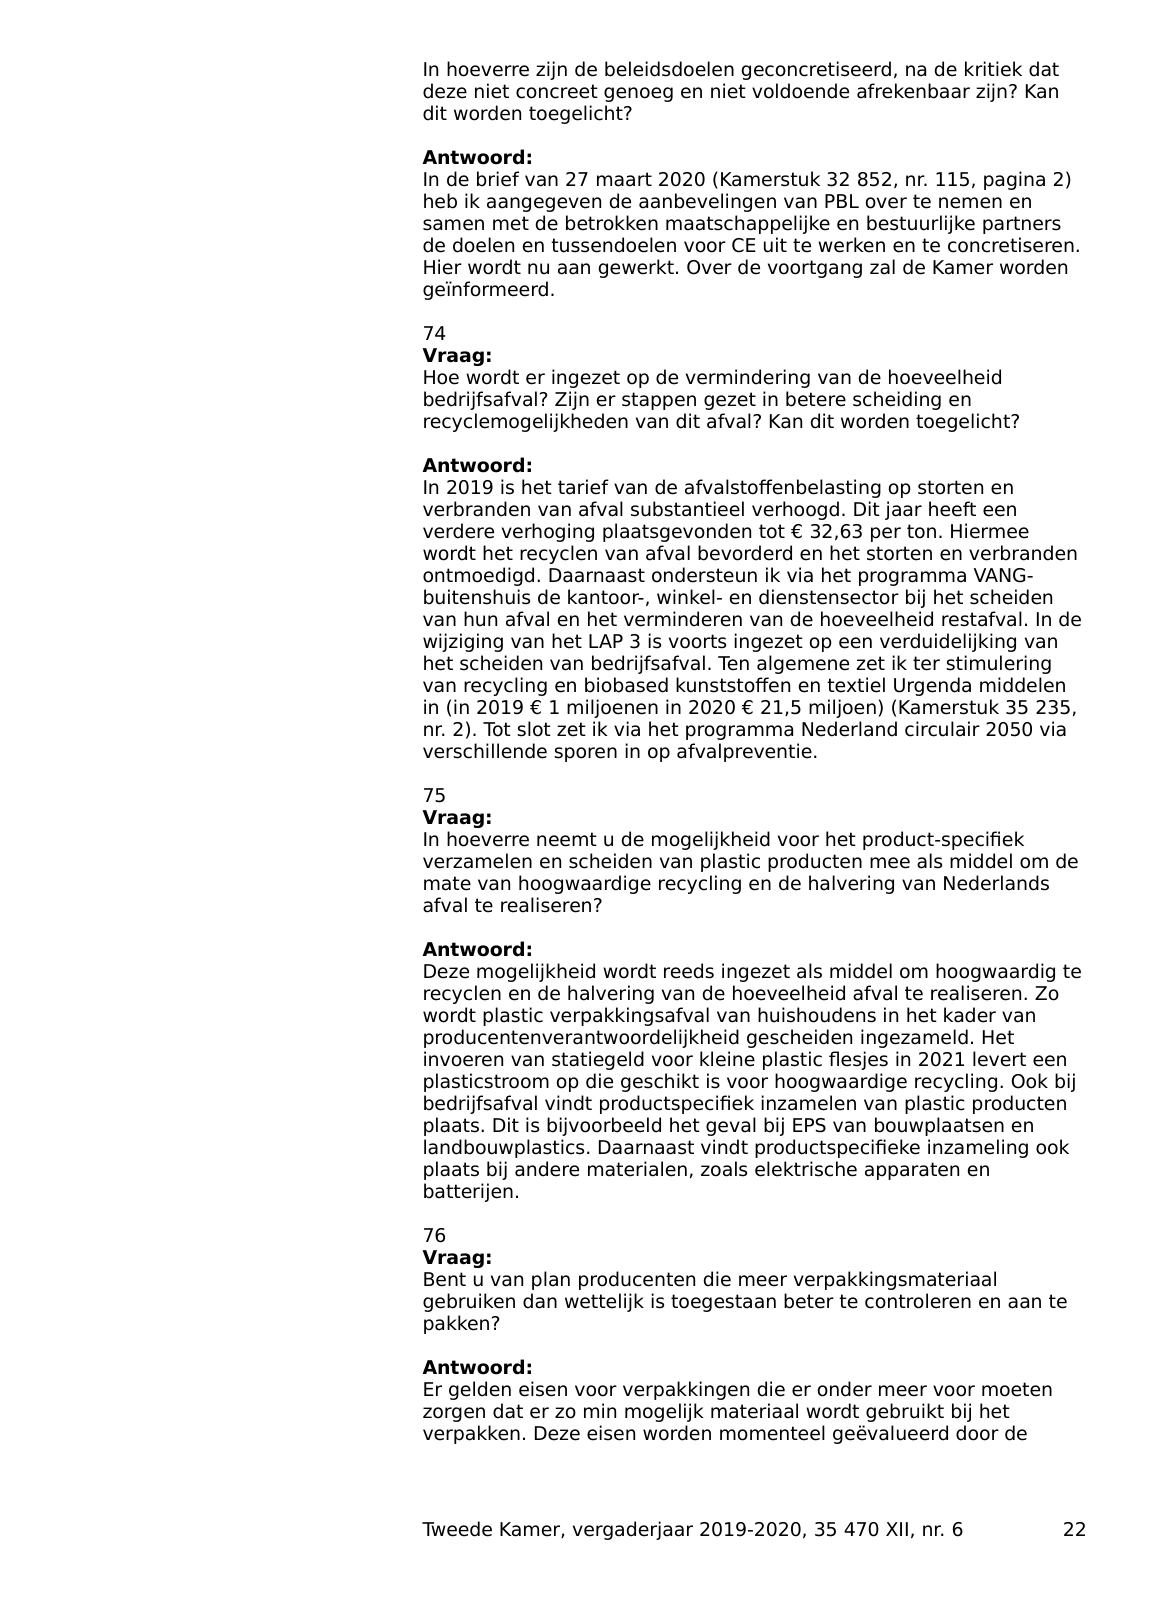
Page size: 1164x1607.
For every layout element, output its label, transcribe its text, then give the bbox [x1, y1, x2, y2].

text In 2019 is het tarief van de afvalstoffenbelasting op storten en verbranden van afval substantieel verhoogd. Dit jaar heeft een verdere verhoging plaatsgevonden tot € 32,63 per ton. Hiermee wordt het recyclen van afval bevorderd en het storten en verbranden ontmoedigd. Daarnaast ondersteun ik via het programma VANG-buitenshuis de kantoor-, winkel- en dienstensector bij het scheiden van hun afval en het verminderen van de hoeveelheid restafval. In de wijziging van het LAP 3 is voorts ingezet op een verduidelijking van het scheiden van bedrijfsafval. Ten algemene zet ik ter stimulering van recycling en biobased kunststoffen en textiel Urgenda middelen in (in 2019 € 1 miljoenen in 2020 € 21,5 miljoen) (Kamerstuk 35 235, nr. 2). Tot slot zet ik via het programma Nederland circulair 2050 via verschillende sporen in op afvalpreventie. [422, 477, 1087, 763]
text Deze mogelijkheid wordt reeds ingezet als middel om hoogwaardig te recyclen en de halvering van de hoeveelheid afval te realiseren. Zo wordt plastic verpakkingsafval van huishoudens in het kader van producentenverantwoordelijkheid gescheiden ingezameld. Het invoeren van statiegeld voor kleine plastic flesjes in 2021 levert een plasticstroom op die geschikt is voor hoogwaardige recycling. Ook bij bedrijfsafval vindt productspecifiek inzamelen van plastic producten plaats. Dit is bijvoorbeeld het geval bij EPS van bouwplaatsen en landbouwplastics. Daarnaast vindt productspecifieke inzameling ook plaats bij andere materialen, zoals elektrische apparaten en batterijen. [422, 961, 1087, 1203]
text Antwoord: [422, 455, 1087, 477]
text Vraag: [422, 807, 1087, 829]
text Er gelden eisen voor verpakkingen die er onder meer voor moeten zorgen dat er zo min mogelijk materiaal wordt gebruikt bij het verpakken. Deze eisen worden momenteel geëvalueerd door de [422, 1379, 1087, 1445]
text Vraag: [422, 1247, 1087, 1269]
text In de brief van 27 maart 2020 (Kamerstuk 32 852, nr. 115, pagina 2) heb ik aangegeven de aanbevelingen van PBL over te nemen en samen met de betrokken maatschappelijke en bestuurlijke partners de doelen en tussendoelen voor CE uit te werken en te concretiseren. Hier wordt nu aan gewerkt. Over de voortgang zal de Kamer worden geïnformeerd. [422, 169, 1087, 301]
text Hoe wordt er ingezet op de vermindering van de hoeveelheid bedrijfsafval? Zijn er stappen gezet in betere scheiding en recyclemogelijkheden van dit afval? Kan dit worden toegelicht? [422, 367, 1087, 433]
text Antwoord: [422, 939, 1087, 961]
text Bent u van plan producenten die meer verpakkingsmateriaal gebruiken dan wettelijk is toegestaan beter te controleren en aan te pakken? [422, 1269, 1087, 1335]
text Vraag: [422, 345, 1087, 367]
text 75 [422, 785, 1087, 807]
text In hoeverre neemt u de mogelijkheid voor het product-specifiek verzamelen en scheiden van plastic producten mee als middel om de mate van hoogwaardige recycling en de halvering van Nederlands afval te realiseren? [422, 829, 1087, 917]
text 74 [422, 323, 1087, 345]
text Antwoord: [422, 147, 1087, 169]
text 76 [422, 1225, 1087, 1247]
text In hoeverre zijn de beleidsdoelen geconcretiseerd, na de kritiek dat deze niet concreet genoeg en niet voldoende afrekenbaar zijn? Kan dit worden toegelicht? [422, 59, 1087, 125]
text Antwoord: [422, 1357, 1087, 1379]
